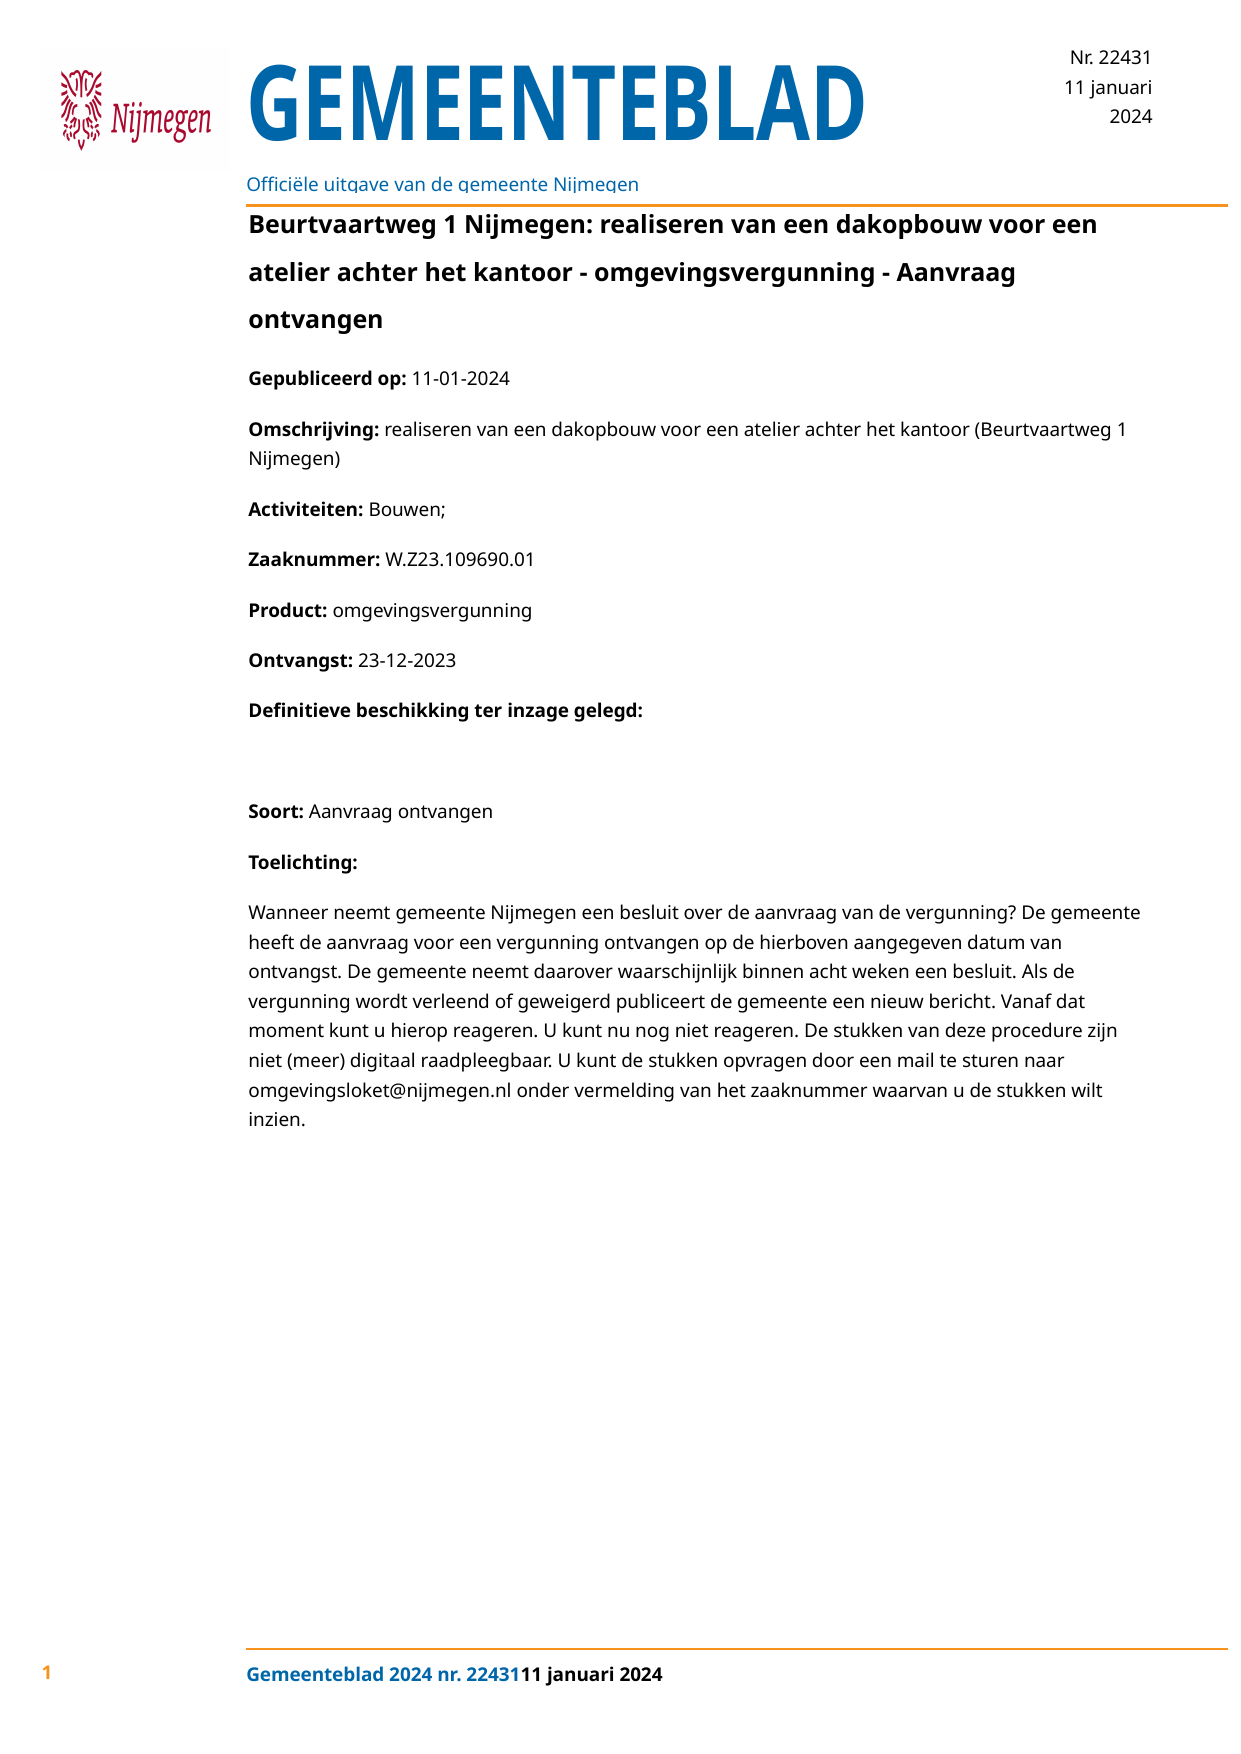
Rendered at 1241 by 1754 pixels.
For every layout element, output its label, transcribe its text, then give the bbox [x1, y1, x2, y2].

text Activiteiten: Bouwen; [248, 496, 1152, 522]
text Zaaknummer: W.Z23.109690.01 [248, 546, 1152, 572]
text Gepubliceerd op: 11-01-2024 [248, 366, 1152, 391]
text Wanneer neemt gemeente Nijmegen een besluit over de aanvraag van de vergunning? De gemeente heeft de aanvraag voor een vergunning ontvangen op de hierboven aangegeven datum van ontvangst. De gemeente neemt daarover waarschijnlijk binnen acht weken een besluit. Als de vergunning wordt verleend of geweigerd publiceert de gemeente een nieuw bericht. Vanaf dat moment kunt u hierop reageren. U kunt nu nog niet reageren. De stukken van deze procedure zijn niet (meer) digitaal raadpleegbaar. U kunt de stukken opvragen door een mail te sturen naar omgevingsloket@nijmegen.nl onder vermelding van het zaaknummer waarvan u de stukken wilt inzien. [248, 899, 1152, 1132]
text Toelichting: [248, 849, 1152, 874]
text Omschrijving: realiseren van een dakopbouw voor een atelier achter het kantoor (Beurtvaartweg 1 Nijmegen) [248, 416, 1152, 471]
text Product: omgevingsvergunning [248, 597, 1152, 622]
picture [41, 47, 231, 172]
text Ontvangst: 23-12-2023 [248, 647, 1152, 673]
text Definitieve beschikking ter inzage gelegd: [248, 698, 1152, 723]
text Beurtvaartweg 1 Nijmegen: realiseren van een dakopbouw voor een atelier achter het kantoor - omgevingsvergunning - Aanvraag ontvangen [248, 207, 1152, 336]
text Soort: Aanvraag ontvangen [248, 798, 1152, 824]
